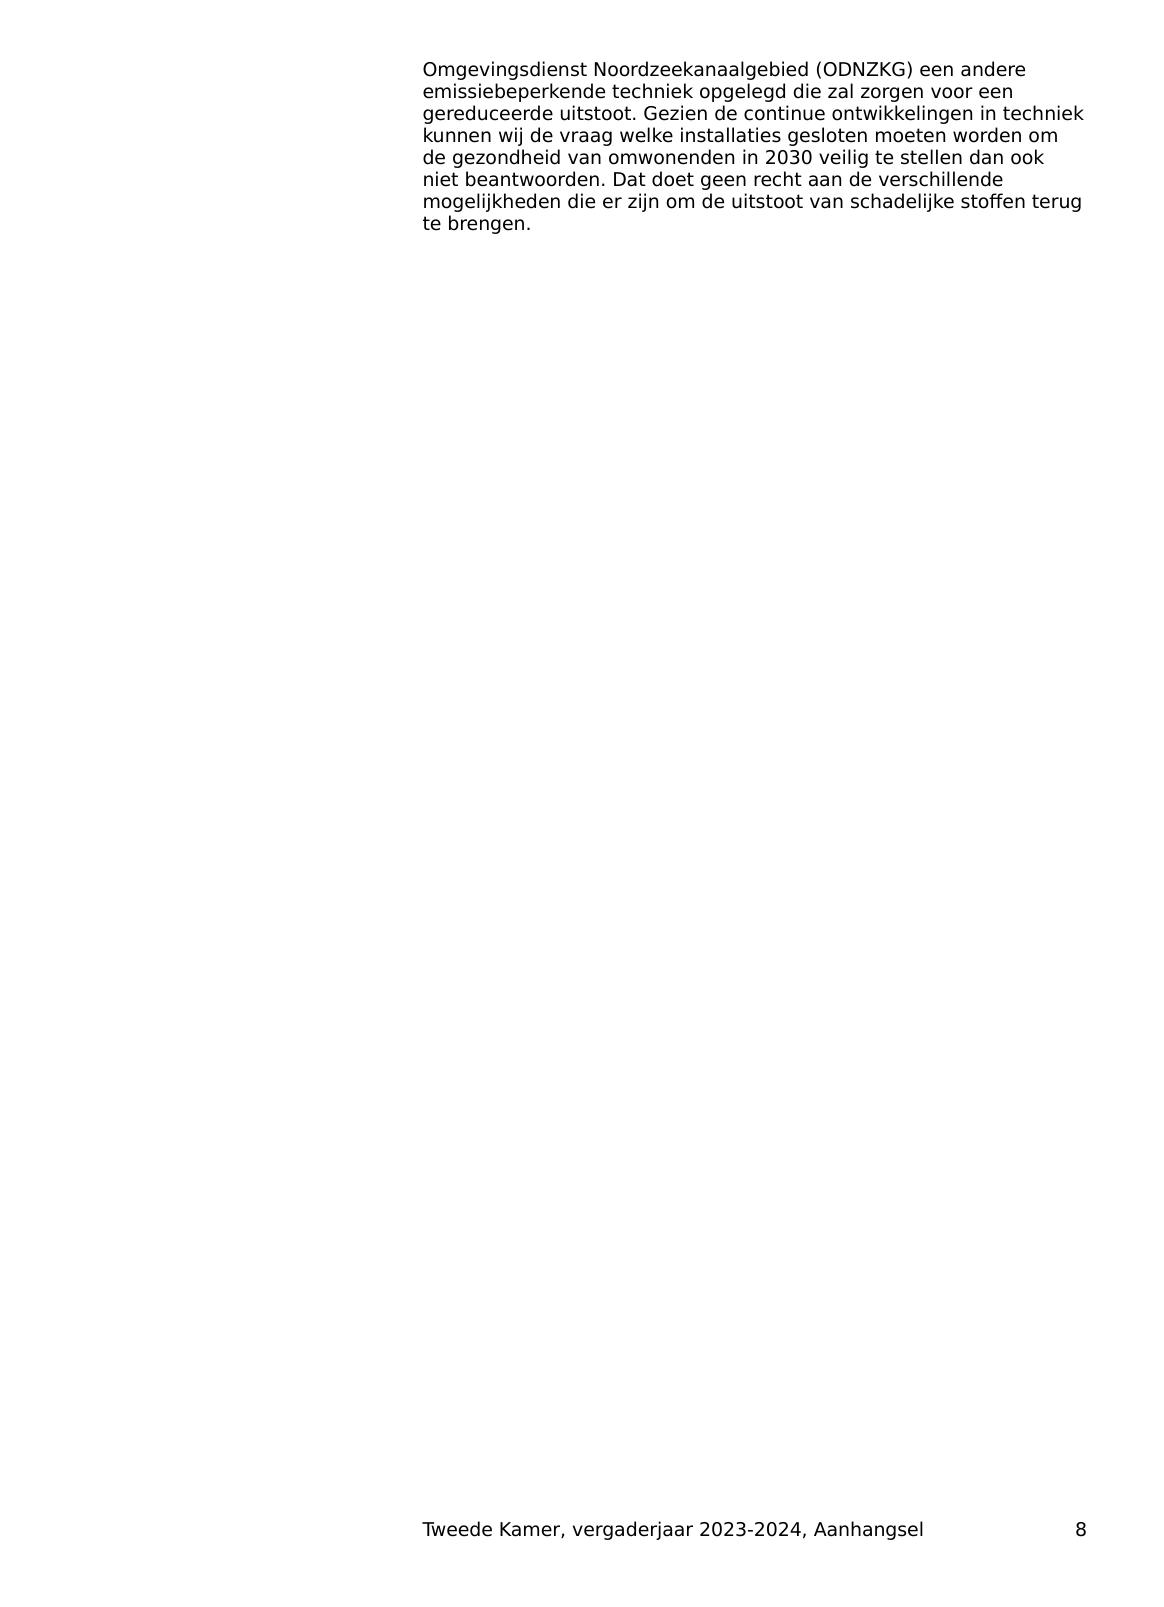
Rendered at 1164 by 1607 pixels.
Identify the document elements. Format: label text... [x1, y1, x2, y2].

text Omgevingsdienst Noordzeekanaalgebied (ODNZKG) een andere emissiebeperkende techniek opgelegd die zal zorgen voor een gereduceerde uitstoot. Gezien de continue ontwikkelingen in techniek kunnen wij de vraag welke installaties gesloten moeten worden om de gezondheid van omwonenden in 2030 veilig te stellen dan ook niet beantwoorden. Dat doet geen recht aan de verschillende mogelijkheden die er zijn om de uitstoot van schadelijke stoffen terug te brengen. [422, 59, 1087, 235]
